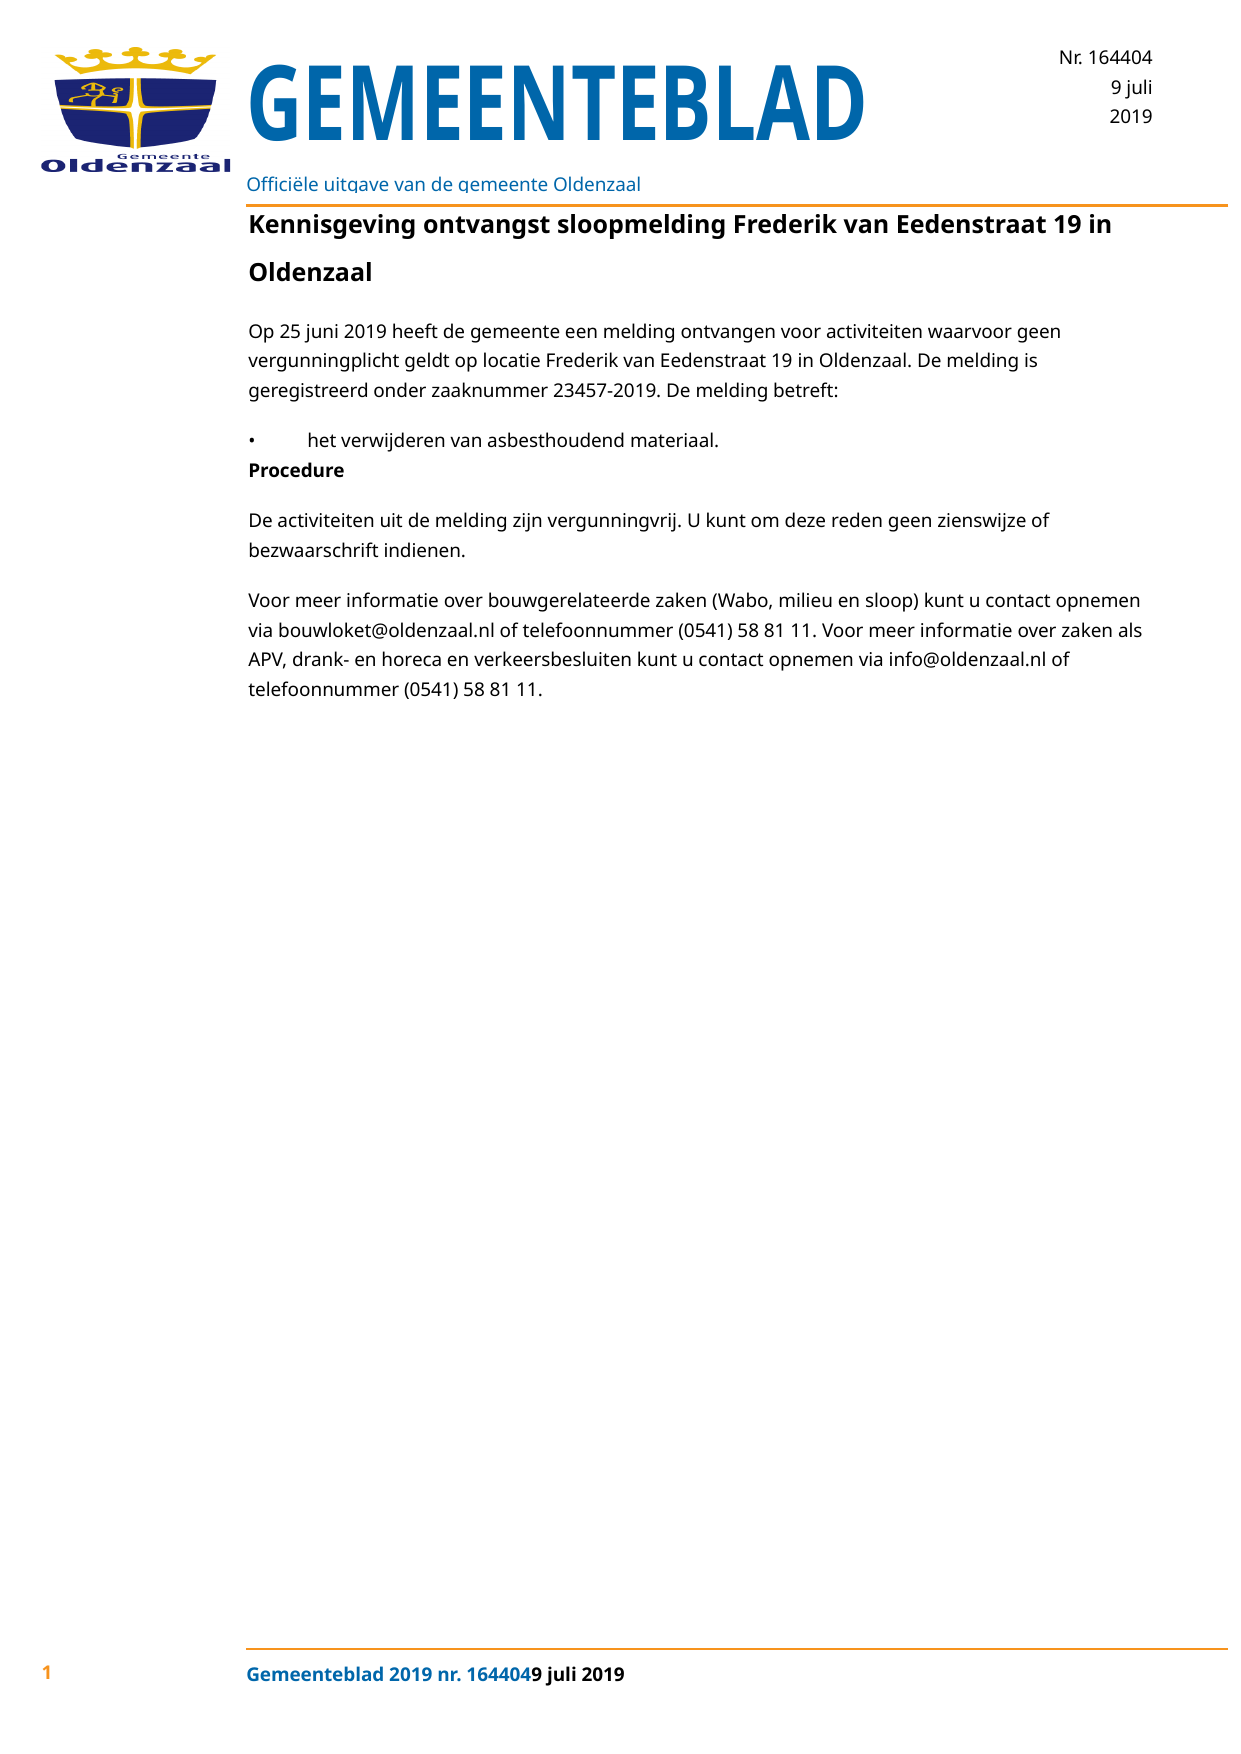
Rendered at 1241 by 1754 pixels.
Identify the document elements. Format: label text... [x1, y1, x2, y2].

text Kennisgeving ontvangst sloopmelding Frederik van Eedenstraat 19 in Oldenzaal [248, 207, 1152, 288]
text De activiteiten uit de melding zijn vergunningvrij. U kunt om deze reden geen zienswijze of bezwaarschrift indienen. [248, 507, 1152, 563]
text Op 25 juni 2019 heeft de gemeente een melding ontvangen voor activiteiten waarvoor geen vergunningplicht geldt op locatie Frederik van Eedenstraat 19 in Oldenzaal. De melding is geregistreerd onder zaaknummer 23457-2019. De melding betreft: [248, 318, 1152, 403]
text Voor meer informatie over bouwgerelateerde zaken (Wabo, milieu en sloop) kunt u contact opnemen via bouwloket@oldenzaal.nl of telefoonnummer (0541) 58 81 11. Voor meer informatie over zaken als APV, drank- en horeca en verkeersbesluiten kunt u contact opnemen via info@oldenzaal.nl of telefoonnummer (0541) 58 81 11. [248, 587, 1152, 702]
list het verwijderen van asbesthoudend materiaal. [248, 427, 1152, 453]
picture [41, 47, 231, 172]
text Procedure [248, 457, 1152, 483]
